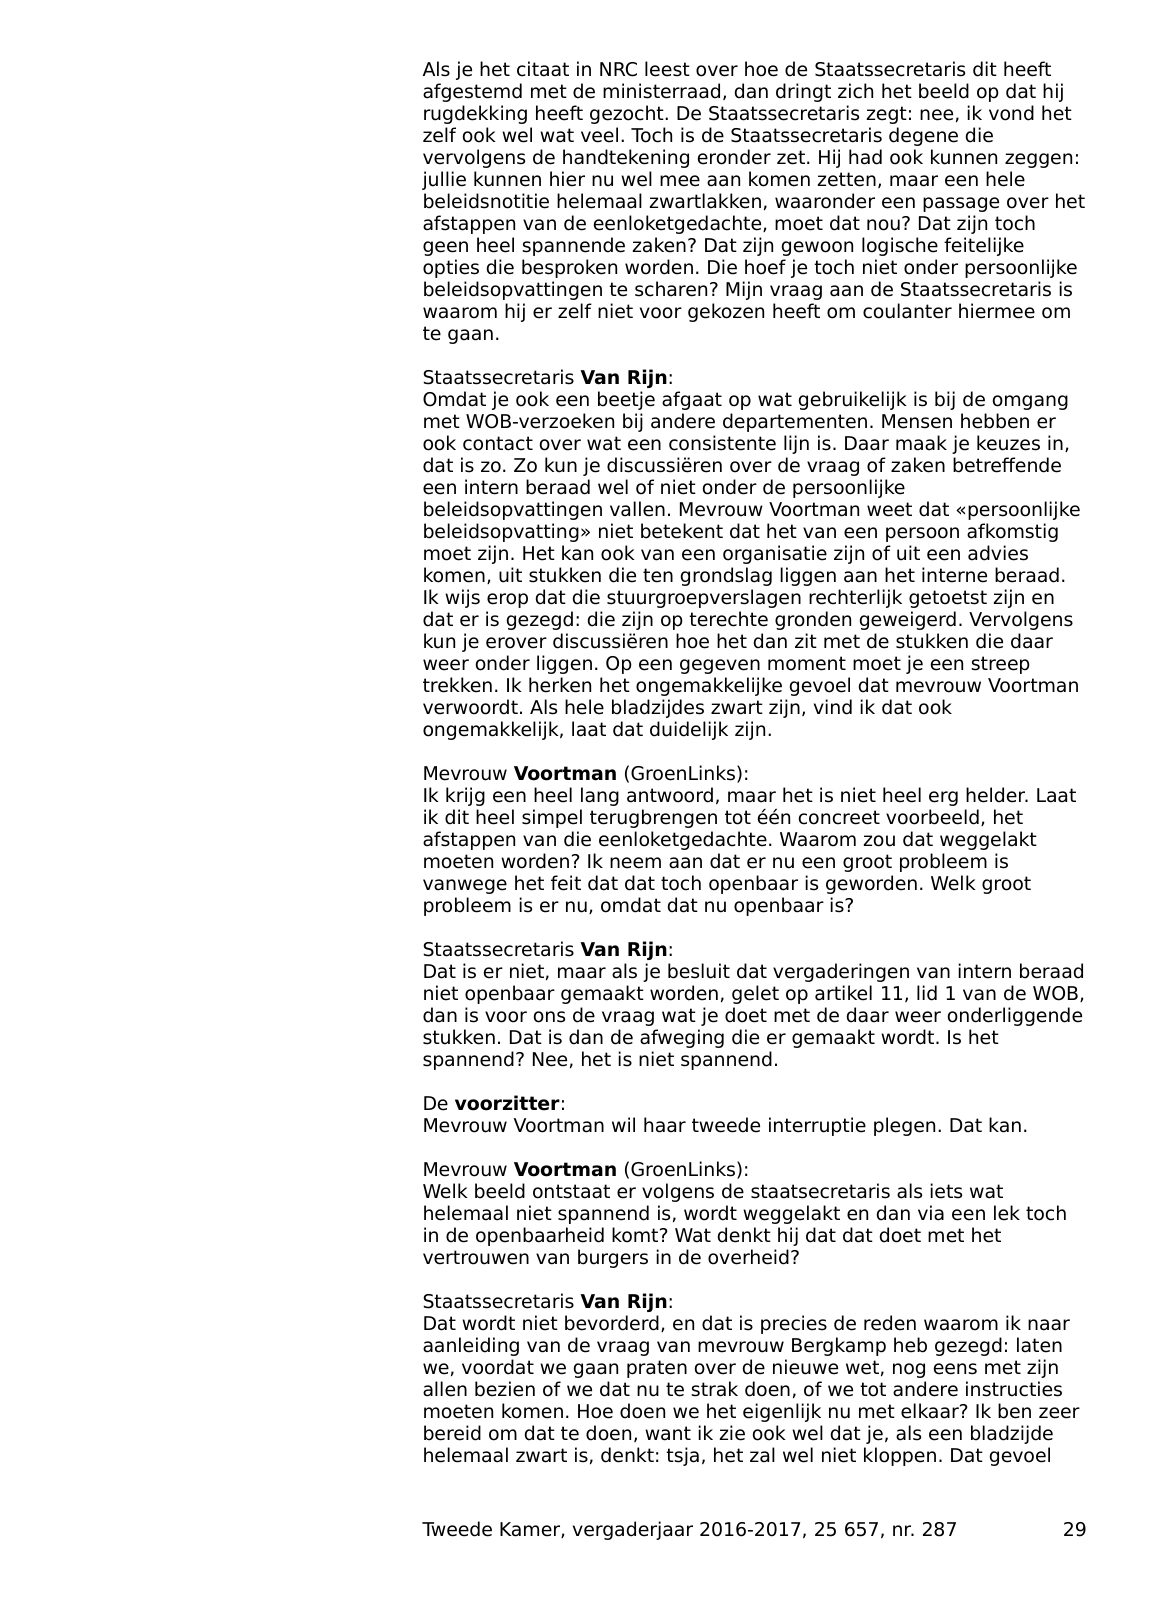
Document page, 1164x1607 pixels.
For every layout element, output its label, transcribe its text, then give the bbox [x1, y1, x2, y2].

text Mevrouw Voortman (GroenLinks): [422, 763, 1087, 785]
text Als je het citaat in NRC leest over hoe de Staatssecretaris dit heeft afgestemd met de ministerraad, dan dringt zich het beeld op dat hij rugdekking heeft gezocht. De Staatssecretaris zegt: nee, ik vond het zelf ook wel wat veel. Toch is de Staatssecretaris degene die vervolgens de handtekening eronder zet. Hij had ook kunnen zeggen: jullie kunnen hier nu wel mee aan komen zetten, maar een hele beleidsnotitie helemaal zwartlakken, waaronder een passage over het afstappen van de eenloketgedachte, moet dat nou? Dat zijn toch geen heel spannende zaken? Dat zijn gewoon logische feitelijke opties die besproken worden. Die hoef je toch niet onder persoonlijke beleidsopvattingen te scharen? Mijn vraag aan de Staatssecretaris is waarom hij er zelf niet voor gekozen heeft om coulanter hiermee om te gaan. [422, 59, 1087, 345]
text Welk beeld ontstaat er volgens de staatsecretaris als iets wat helemaal niet spannend is, wordt weggelakt en dan via een lek toch in de openbaarheid komt? Wat denkt hij dat dat doet met het vertrouwen van burgers in de overheid? [422, 1181, 1087, 1269]
text Omdat je ook een beetje afgaat op wat gebruikelijk is bij de omgang met WOB-verzoeken bij andere departementen. Mensen hebben er ook contact over wat een consistente lijn is. Daar maak je keuzes in, dat is zo. Zo kun je discussiëren over de vraag of zaken betreffende een intern beraad wel of niet onder de persoonlijke beleidsopvattingen vallen. Mevrouw Voortman weet dat «persoonlijke beleidsopvatting» niet betekent dat het van een persoon afkomstig moet zijn. Het kan ook van een organisatie zijn of uit een advies komen, uit stukken die ten grondslag liggen aan het interne beraad. Ik wijs erop dat die stuurgroepverslagen rechterlijk getoetst zijn en dat er is gezegd: die zijn op terechte gronden geweigerd. Vervolgens kun je erover discussiëren hoe het dan zit met de stukken die daar weer onder liggen. Op een gegeven moment moet je een streep trekken. Ik herken het ongemakkelijke gevoel dat mevrouw Voortman verwoordt. Als hele bladzijdes zwart zijn, vind ik dat ook ongemakkelijk, laat dat duidelijk zijn. [422, 389, 1087, 741]
text Dat wordt niet bevorderd, en dat is precies de reden waarom ik naar aanleiding van de vraag van mevrouw Bergkamp heb gezegd: laten we, voordat we gaan praten over de nieuwe wet, nog eens met zijn allen bezien of we dat nu te strak doen, of we tot andere instructies moeten komen. Hoe doen we het eigenlijk nu met elkaar? Ik ben zeer bereid om dat te doen, want ik zie ook wel dat je, als een bladzijde helemaal zwart is, denkt: tsja, het zal wel niet kloppen. Dat gevoel [422, 1313, 1087, 1467]
text Mevrouw Voortman (GroenLinks): [422, 1159, 1087, 1181]
text Dat is er niet, maar als je besluit dat vergaderingen van intern beraad niet openbaar gemaakt worden, gelet op artikel 11, lid 1 van de WOB, dan is voor ons de vraag wat je doet met de daar weer onderliggende stukken. Dat is dan de afweging die er gemaakt wordt. Is het spannend? Nee, het is niet spannend. [422, 961, 1087, 1071]
text Mevrouw Voortman wil haar tweede interruptie plegen. Dat kan. [422, 1115, 1087, 1137]
text Staatssecretaris Van Rijn: [422, 939, 1087, 961]
text Ik krijg een heel lang antwoord, maar het is niet heel erg helder. Laat ik dit heel simpel terugbrengen tot één concreet voorbeeld, het afstappen van die eenloketgedachte. Waarom zou dat weggelakt moeten worden? Ik neem aan dat er nu een groot probleem is vanwege het feit dat dat toch openbaar is geworden. Welk groot probleem is er nu, omdat dat nu openbaar is? [422, 785, 1087, 917]
text Staatssecretaris Van Rijn: [422, 1291, 1087, 1313]
text De voorzitter: [422, 1093, 1087, 1115]
text Staatssecretaris Van Rijn: [422, 367, 1087, 389]
